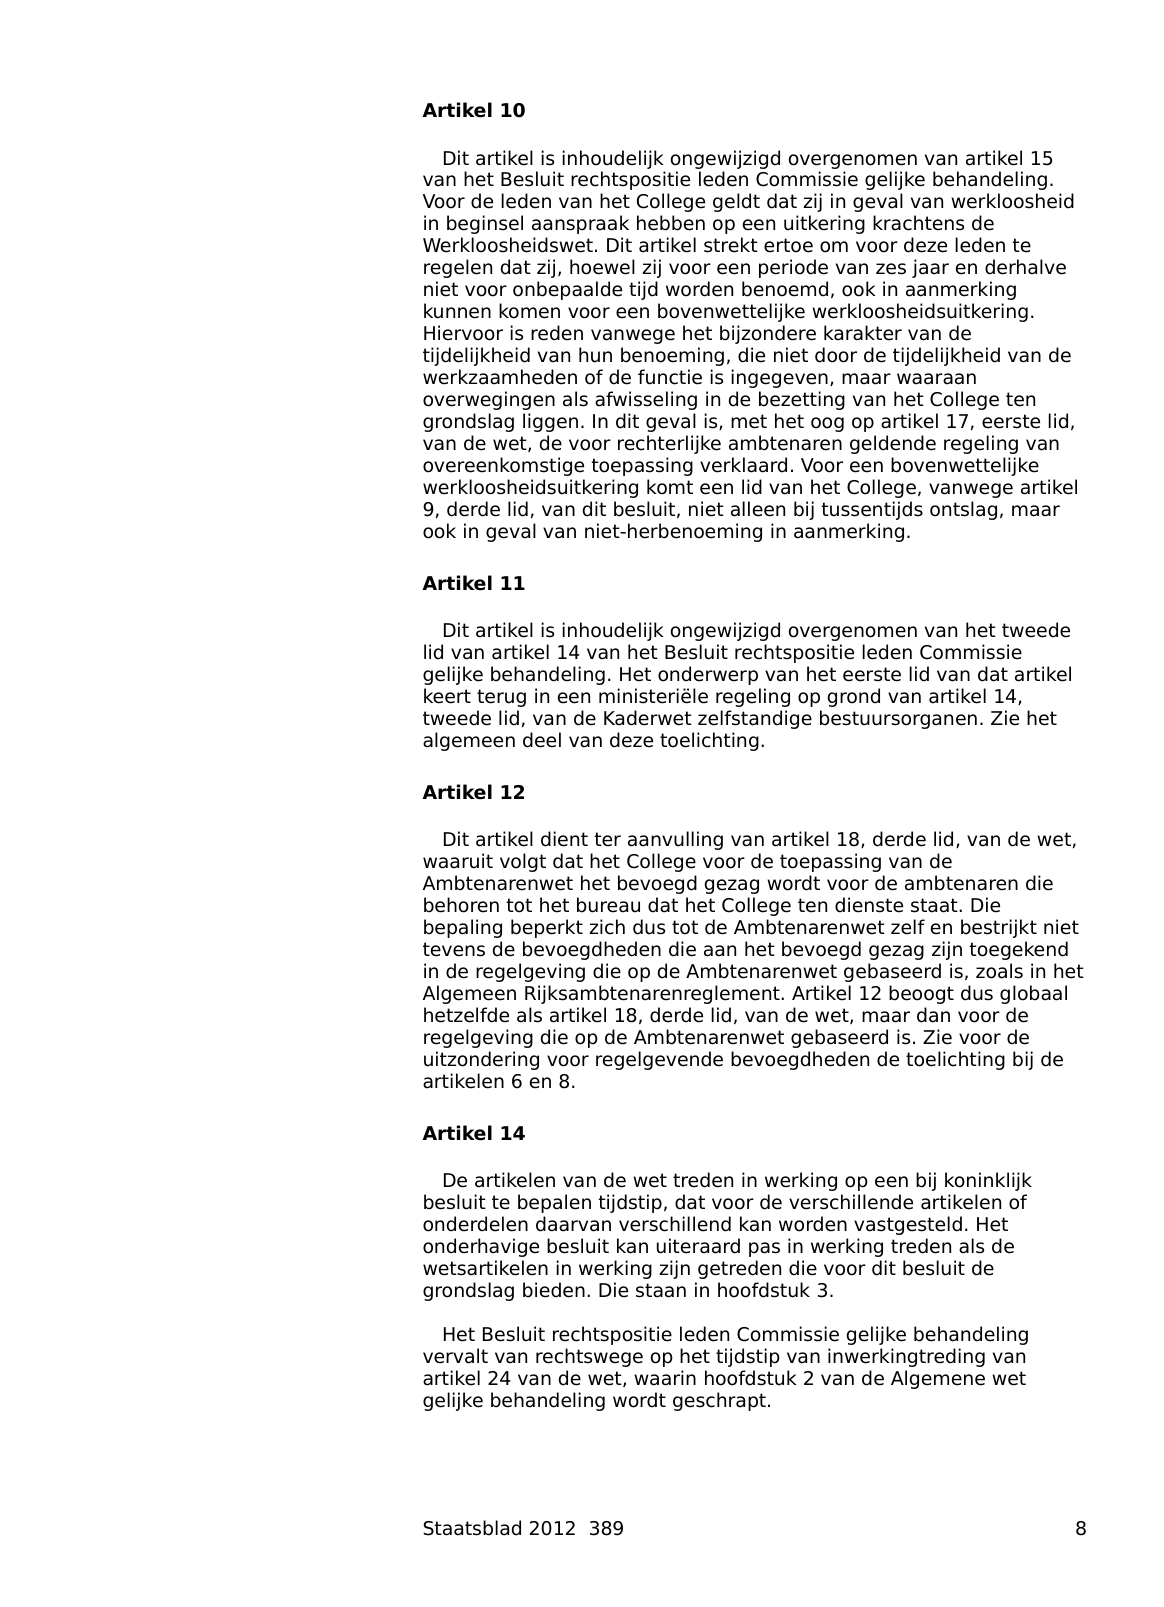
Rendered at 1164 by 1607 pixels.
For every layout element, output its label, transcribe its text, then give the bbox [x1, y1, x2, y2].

subtitle Artikel 12 [422, 782, 1087, 804]
text Dit artikel is inhoudelijk ongewijzigd overgenomen van artikel 15 van het Besluit rechtspositie leden Commissie gelijke behandeling. Voor de leden van het College geldt dat zij in geval van werkloosheid in beginsel aanspraak hebben op een uitkering krachtens de Werkloosheidswet. Dit artikel strekt ertoe om voor deze leden te regelen dat zij, hoewel zij voor een periode van zes jaar en derhalve niet voor onbepaalde tijd worden benoemd, ook in aanmerking kunnen komen voor een bovenwettelijke werkloosheidsuitkering. Hiervoor is reden vanwege het bijzondere karakter van de tijdelijkheid van hun benoeming, die niet door de tijdelijkheid van de werkzaamheden of de functie is ingegeven, maar waaraan overwegingen als afwisseling in de bezetting van het College ten grondslag liggen. In dit geval is, met het oog op artikel 17, eerste lid, van de wet, de voor rechterlijke ambtenaren geldende regeling van overeenkomstige toepassing verklaard. Voor een bovenwettelijke werkloosheidsuitkering komt een lid van het College, vanwege artikel 9, derde lid, van dit besluit, niet alleen bij tussentijds ontslag, maar ook in geval van niet-herbenoeming in aanmerking. [422, 147, 1087, 543]
text De artikelen van de wet treden in werking op een bij koninklijk besluit te bepalen tijdstip, dat voor de verschillende artikelen of onderdelen daarvan verschillend kan worden vastgesteld. Het onderhavige besluit kan uiteraard pas in werking treden als de wetsartikelen in werking zijn getreden die voor dit besluit de grondslag bieden. Die staan in hoofdstuk 3. [422, 1169, 1087, 1301]
subtitle Artikel 14 [422, 1123, 1087, 1144]
text Het Besluit rechtspositie leden Commissie gelijke behandeling vervalt van rechtswege op het tijdstip van inwerkingtreding van artikel 24 van de wet, waarin hoofdstuk 2 van de Algemene wet gelijke behandeling wordt geschrapt. [422, 1324, 1087, 1412]
subtitle Artikel 11 [422, 573, 1087, 595]
subtitle Artikel 10 [422, 100, 1087, 122]
text Dit artikel is inhoudelijk ongewijzigd overgenomen van het tweede lid van artikel 14 van het Besluit rechtspositie leden Commissie gelijke behandeling. Het onderwerp van het eerste lid van dat artikel keert terug in een ministeriële regeling op grond van artikel 14, tweede lid, van de Kaderwet zelfstandige bestuursorganen. Zie het algemeen deel van deze toelichting. [422, 620, 1087, 752]
text Dit artikel dient ter aanvulling van artikel 18, derde lid, van de wet, waaruit volgt dat het College voor de toepassing van de Ambtenarenwet het bevoegd gezag wordt voor de ambtenaren die behoren tot het bureau dat het College ten dienste staat. Die bepaling beperkt zich dus tot de Ambtenarenwet zelf en bestrijkt niet tevens de bevoegdheden die aan het bevoegd gezag zijn toegekend in de regelgeving die op de Ambtenarenwet gebaseerd is, zoals in het Algemeen Rijksambtenarenreglement. Artikel 12 beoogt dus globaal hetzelfde als artikel 18, derde lid, van de wet, maar dan voor de regelgeving die op de Ambtenarenwet gebaseerd is. Zie voor de uitzondering voor regelgevende bevoegdheden de toelichting bij de artikelen 6 en 8. [422, 829, 1087, 1093]
